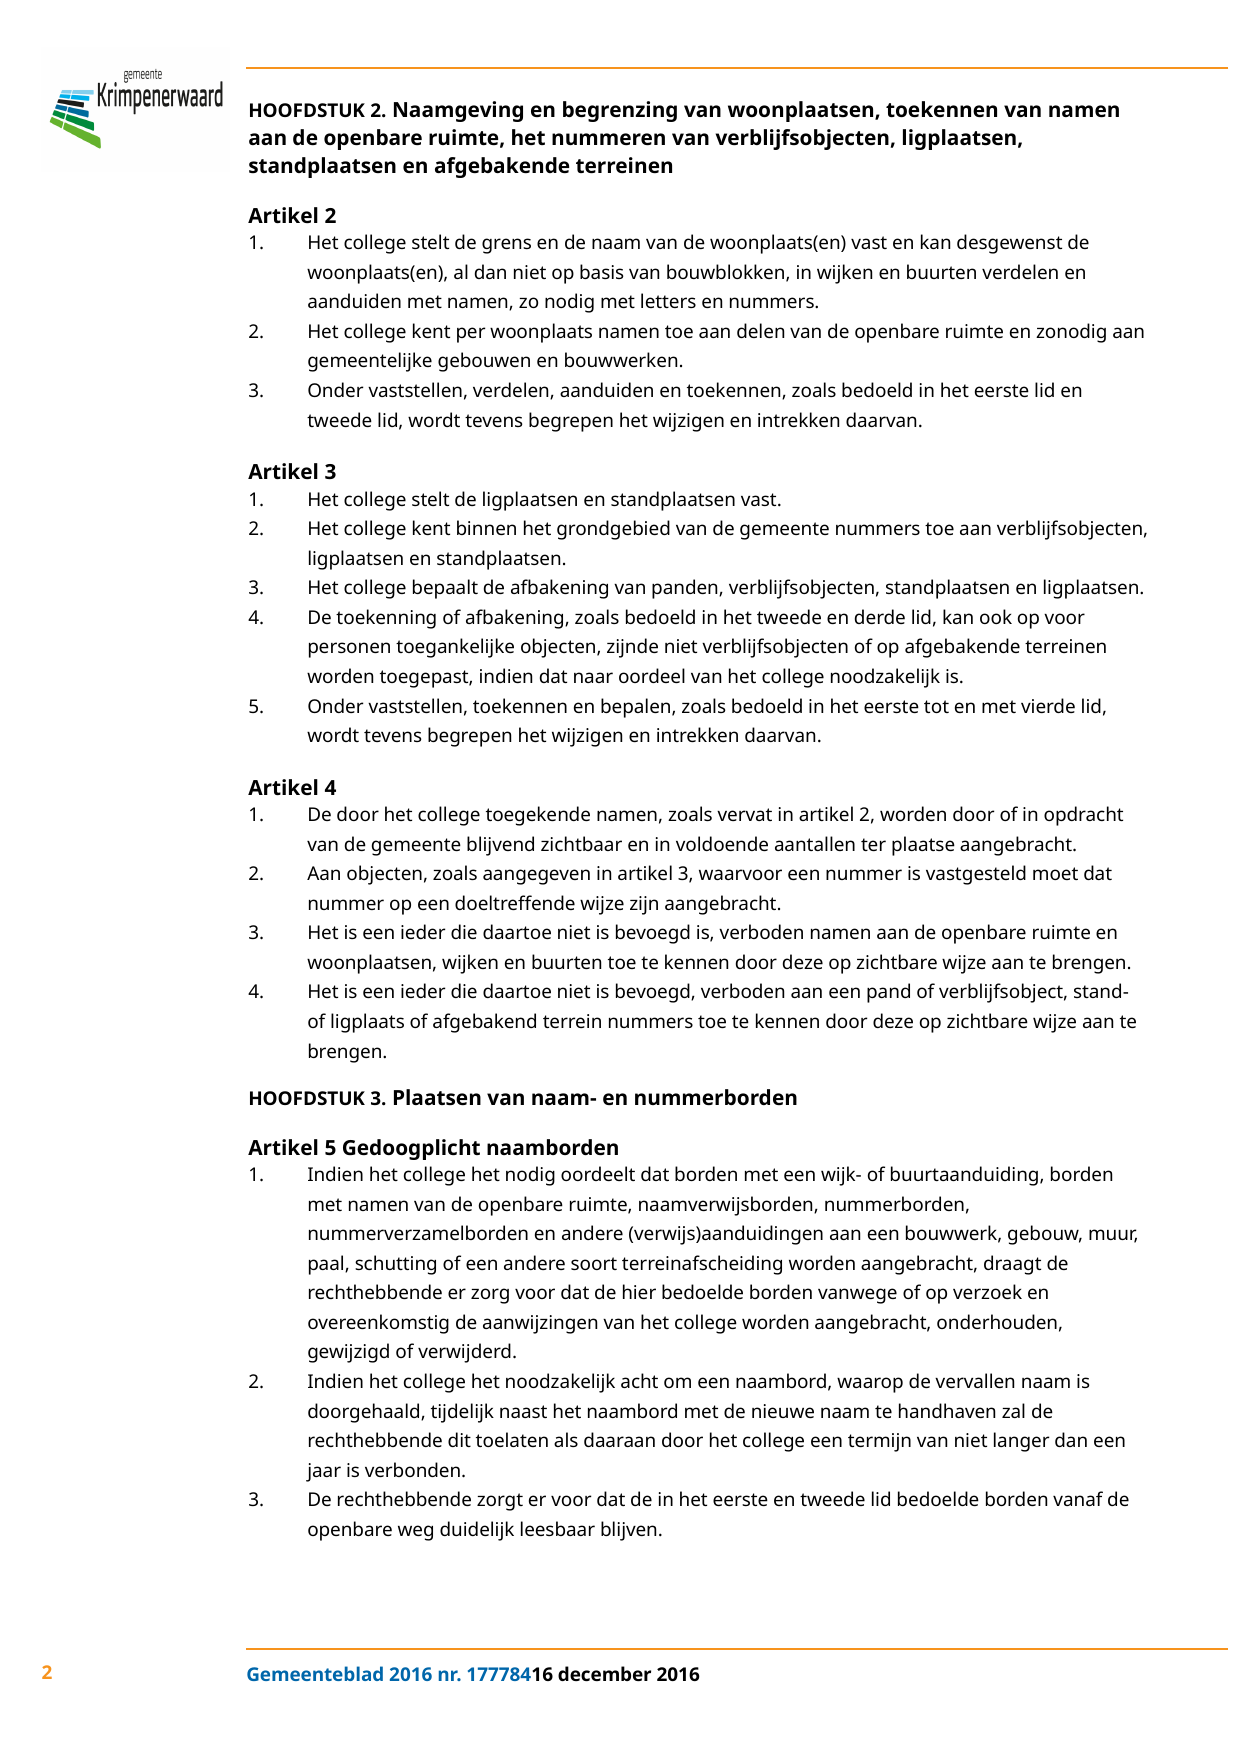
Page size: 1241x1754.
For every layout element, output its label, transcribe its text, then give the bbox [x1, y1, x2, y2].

list Indien het college het nodig oordeelt dat borden met een wijk- of buurtaanduiding, borden met namen van de openbare ruimte, naamverwijsborden, nummerborden, nummerverzamelborden en andere (verwijs)aanduidingen aan een bouwwerk, gebouw, muur, paal, schutting of een andere soort terreinafscheiding worden aangebracht, draagt de rechthebbende er zorg voor dat de hier bedoelde borden vanwege of op verzoek en overeenkomstig de aanwijzingen van het college worden aangebracht, onderhouden, gewijzigd of verwijderd. [248, 1161, 1152, 1364]
list Het college kent per woonplaats namen toe aan delen van de openbare ruimte en zonodig aan gemeentelijke gebouwen en bouwwerken. [248, 318, 1152, 373]
list Aan objecten, zoals aangegeven in artikel 3, waarvoor een nummer is vastgesteld moet dat nummer op een doeltreffende wijze zijn aangebracht. [248, 860, 1152, 916]
text Artikel 3 [248, 457, 1152, 486]
list Het college kent binnen het grondgebied van de gemeente nummers toe aan verblijfsobjecten, ligplaatsen en standplaatsen. [248, 515, 1152, 571]
text Artikel 5 Gedoogplicht naamborden [248, 1133, 1152, 1161]
text Artikel 4 [248, 773, 1152, 801]
picture [41, 47, 231, 172]
list Het is een ieder die daartoe niet is bevoegd is, verboden namen aan de openbare ruimte en woonplaatsen, wijken en buurten toe te kennen door deze op zichtbare wijze aan te brengen. [248, 919, 1152, 975]
list Het college stelt de grens en de naam van de woonplaats(en) vast en kan desgewenst de woonplaats(en), al dan niet op basis van bouwblokken, in wijken en buurten verdelen en aanduiden met namen, zo nodig met letters en nummers. [248, 229, 1152, 314]
text HOOFDSTUK 3. Plaatsen van naam- en nummerborden [248, 1083, 1152, 1112]
list De toekenning of afbakening, zoals bedoeld in het tweede en derde lid, kan ook op voor personen toegankelijke objecten, zijnde niet verblijfsobjecten of op afgebakende terreinen worden toegepast, indien dat naar oordeel van het college noodzakelijk is. [248, 604, 1152, 689]
list Onder vaststellen, toekennen en bepalen, zoals bedoeld in het eerste tot en met vierde lid, wordt tevens begrepen het wijzigen en intrekken daarvan. [248, 693, 1152, 748]
list De rechthebbende zorgt er voor dat de in het eerste en tweede lid bedoelde borden vanaf de openbare weg duidelijk leesbaar blijven. [248, 1487, 1152, 1542]
list Het is een ieder die daartoe niet is bevoegd, verboden aan een pand of verblijfsobject, stand- of ligplaats of afgebakend terrein nummers toe te kennen door deze op zichtbare wijze aan te brengen. [248, 979, 1152, 1064]
list Het college bepaalt de afbakening van panden, verblijfsobjecten, standplaatsen en ligplaatsen. [248, 574, 1152, 600]
text HOOFDSTUK 2. Naamgeving en begrenzing van woonplaatsen, toekennen van namen aan de openbare ruimte, het nummeren van verblijfsobjecten, ligplaatsen, standplaatsen en afgebakende terreinen [248, 95, 1152, 180]
list Het college stelt de ligplaatsen en standplaatsen vast. [248, 486, 1152, 511]
list De door het college toegekende namen, zoals vervat in artikel 2, worden door of in opdracht van de gemeente blijvend zichtbaar en in voldoende aantallen ter plaatse aangebracht. [248, 801, 1152, 857]
list Indien het college het noodzakelijk acht om een naambord, waarop de vervallen naam is doorgehaald, tijdelijk naast het naambord met de nieuwe naam te handhaven zal de rechthebbende dit toelaten als daaraan door het college een termijn van niet langer dan een jaar is verbonden. [248, 1368, 1152, 1483]
list Onder vaststellen, verdelen, aanduiden en toekennen, zoals bedoeld in het eerste lid en tweede lid, wordt tevens begrepen het wijzigen en intrekken daarvan. [248, 377, 1152, 433]
text Artikel 2 [248, 201, 1152, 229]
